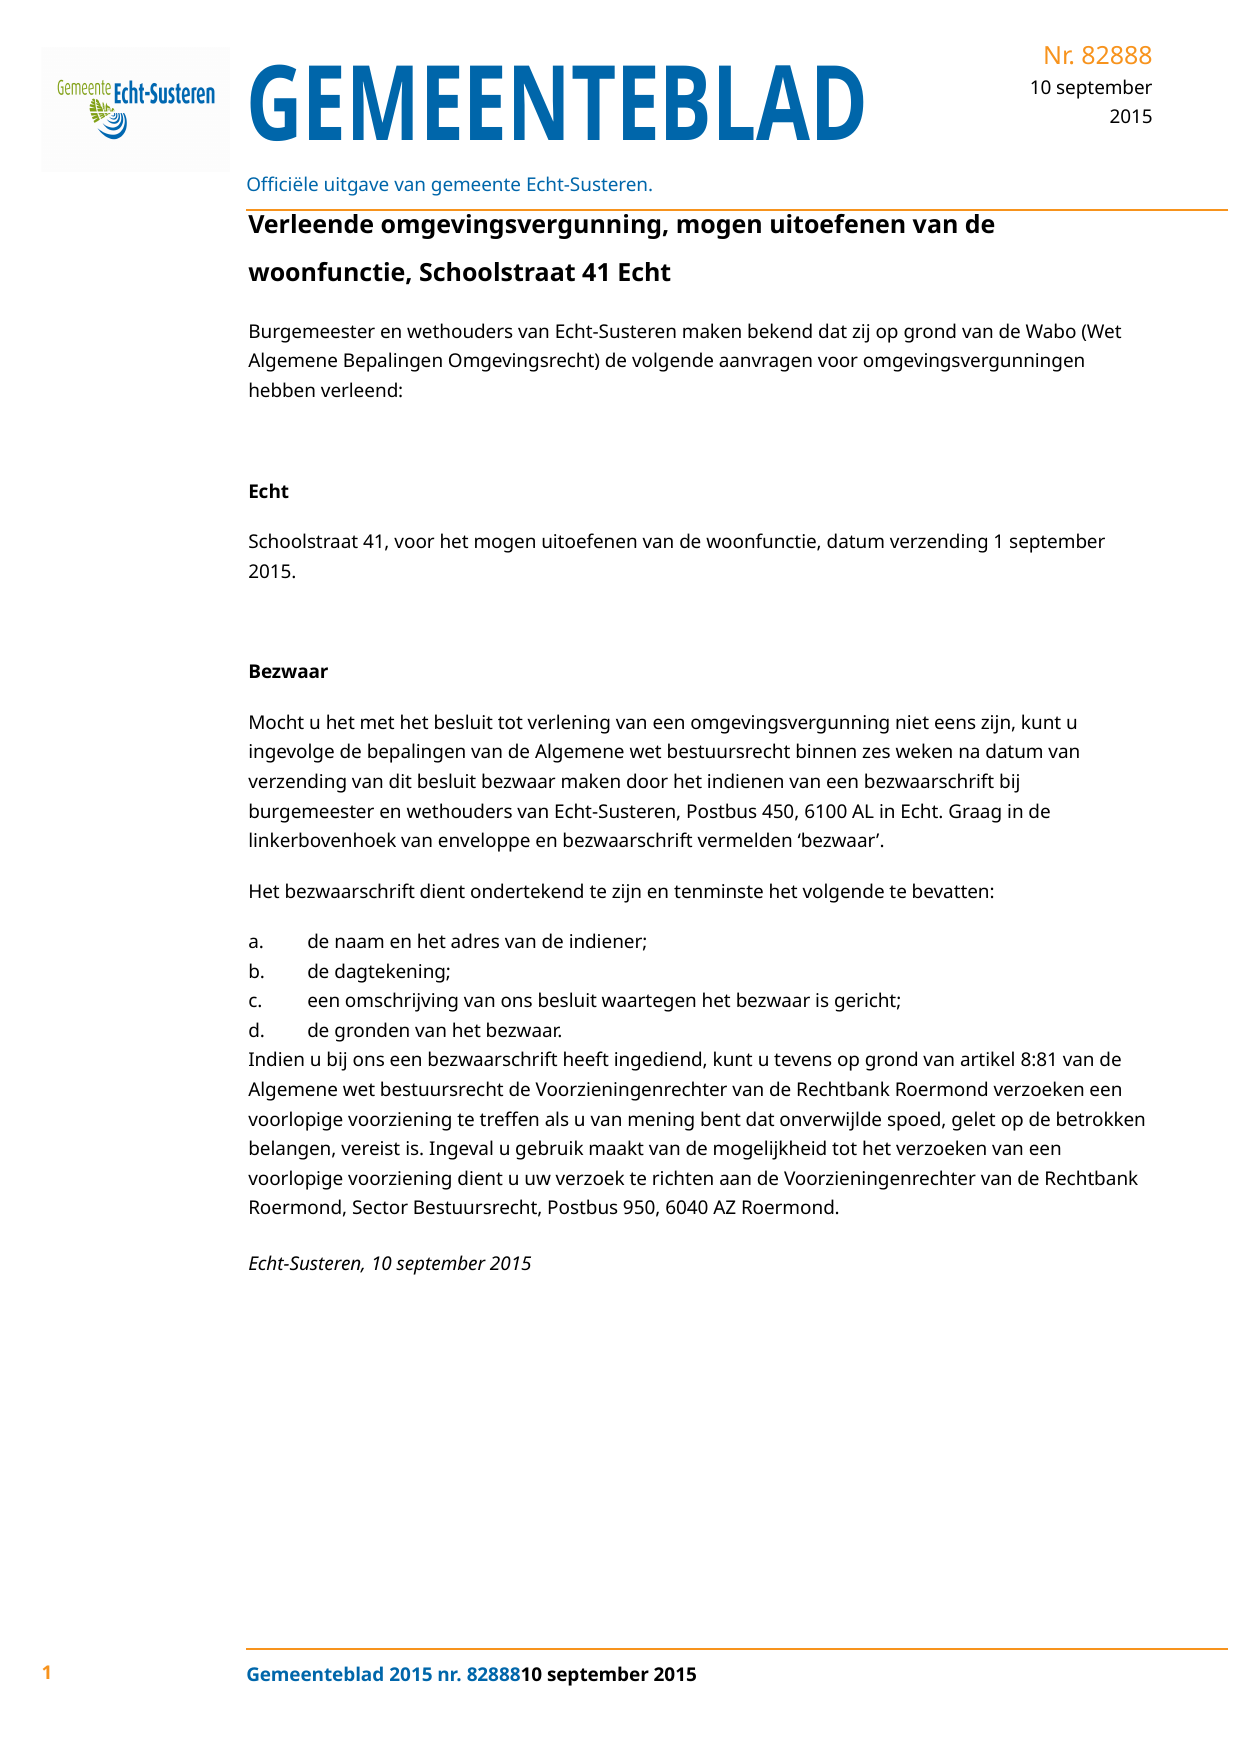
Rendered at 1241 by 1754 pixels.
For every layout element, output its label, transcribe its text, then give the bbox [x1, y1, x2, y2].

text Echt-Susteren, 10 september 2015 [248, 1250, 1152, 1276]
text Schoolstraat 41, voor het mogen uitoefenen van de woonfunctie, datum verzending 1 september 2015. [248, 528, 1152, 584]
list een omschrijving van ons besluit waartegen het bezwaar is gericht; [248, 987, 1152, 1013]
text Echt [248, 478, 1152, 504]
text Mocht u het met het besluit tot verlening van een omgevingsvergunning niet eens zijn, kunt u ingevolge de bepalingen van de Algemene wet bestuursrecht binnen zes weken na datum van verzending van dit besluit bezwaar maken door het indienen van een bezwaarschrift bij burgemeester en wethouders van Echt-Susteren, Postbus 450, 6100 AL in Echt. Graag in de linkerbovenhoek van enveloppe en bezwaarschrift vermelden ‘bezwaar’. [248, 709, 1152, 853]
list de gronden van het bezwaar. [248, 1017, 1152, 1043]
text Verleende omgevingsvergunning, mogen uitoefenen van de woonfunctie, Schoolstraat 41 Echt [248, 211, 1152, 288]
picture [41, 47, 231, 172]
list de naam en het adres van de indiener; [248, 928, 1152, 954]
text Indien u bij ons een bezwaarschrift heeft ingediend, kunt u tevens op grond van artikel 8:81 van de Algemene wet bestuursrecht de Voorzieningenrechter van de Rechtbank Roermond verzoeken een voorlopige voorziening te treffen als u van mening bent dat onverwijlde spoed, gelet op de betrokken belangen, vereist is. Ingeval u gebruik maakt van de mogelijkheid tot het verzoeken van een voorlopige voorziening dient u uw verzoek te richten aan de Voorzieningenrechter van de Rechtbank Roermond, Sector Bestuursrecht, Postbus 950, 6040 AZ Roermond. [248, 1047, 1152, 1220]
text Bezwaar [248, 659, 1152, 684]
list de dagtekening; [248, 958, 1152, 984]
text Burgemeester en wethouders van Echt-Susteren maken bekend dat zij op grond van de Wabo (Wet Algemene Bepalingen Omgevingsrecht) de volgende aanvragen voor omgevingsvergunningen hebben verleend: [248, 318, 1152, 403]
text Het bezwaarschrift dient ondertekend te zijn en tenminste het volgende te bevatten: [248, 878, 1152, 904]
